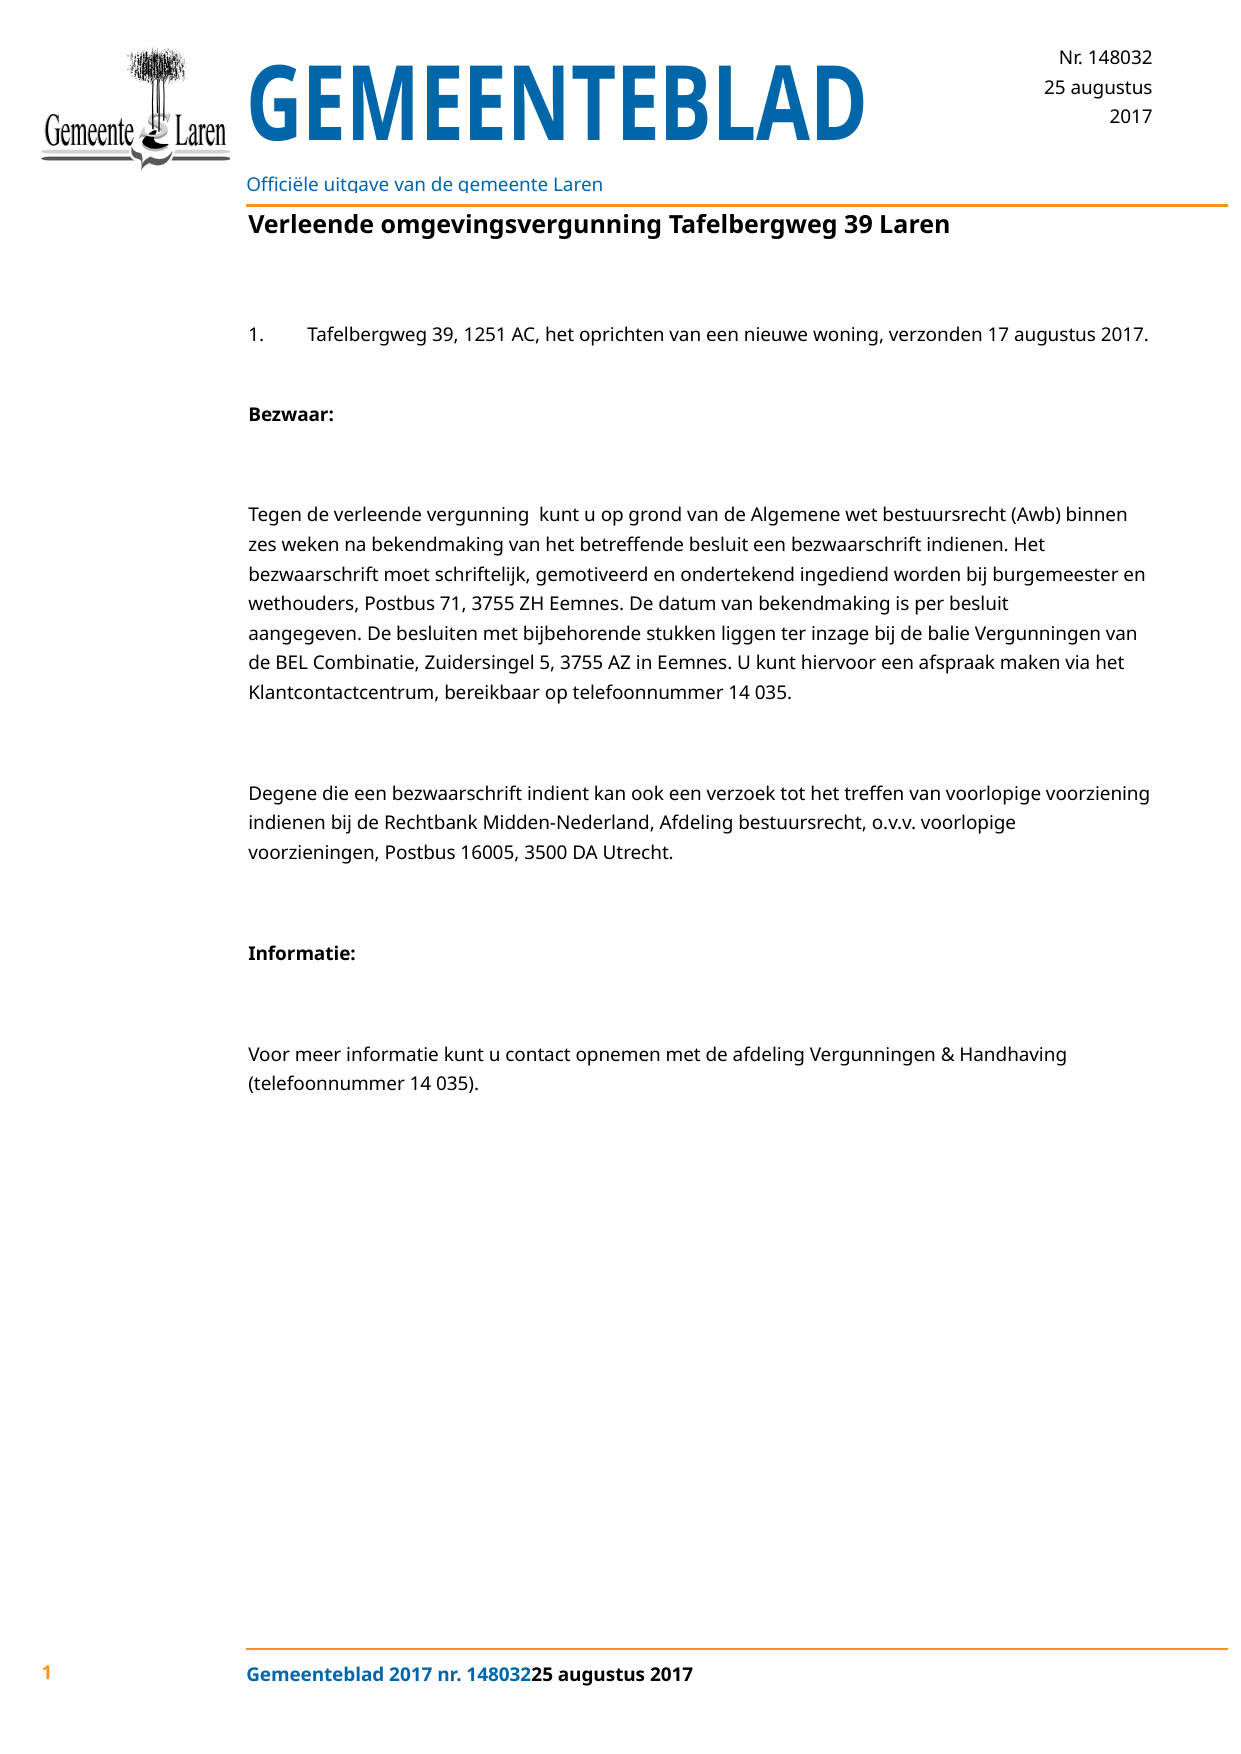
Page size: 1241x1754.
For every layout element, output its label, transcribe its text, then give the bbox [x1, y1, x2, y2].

text Bezwaar: [248, 401, 1152, 426]
text Tegen de verleende vergunning kunt u op grond van de Algemene wet bestuursrecht (Awb) binnen zes weken na bekendmaking van het betreffende besluit een bezwaarschrift indienen. Het bezwaarschrift moet schriftelijk, gemotiveerd en ondertekend ingediend worden bij burgemeester en wethouders, Postbus 71, 3755 ZH Eemnes. De datum van bekendmaking is per besluit aangegeven. De besluiten met bijbehorende stukken liggen ter inzage bij de balie Vergunningen van de BEL Combinatie, Zuidersingel 5, 3755 AZ in Eemnes. U kunt hiervoor een afspraak maken via het Klantcontactcentrum, bereikbaar op telefoonnummer 14 035. [248, 502, 1152, 705]
text Voor meer informatie kunt u contact opnemen met de afdeling Vergunningen & Handhaving (telefoonnummer 14 035). [248, 1041, 1152, 1096]
text Informatie: [248, 940, 1152, 966]
text Degene die een bezwaarschrift indient kan ook een verzoek tot het treffen van voorlopige voorziening indienen bij de Rechtbank Midden-Nederland, Afdeling bestuursrecht, o.v.v. voorlopige voorzieningen, Postbus 16005, 3500 DA Utrecht. [248, 780, 1152, 865]
list Tafelbergweg 39, 1251 AC, het oprichten van een nieuwe woning, verzonden 17 augustus 2017. [248, 321, 1152, 346]
picture [41, 47, 231, 172]
text Verleende omgevingsvergunning Tafelbergweg 39 Laren [248, 207, 1152, 241]
